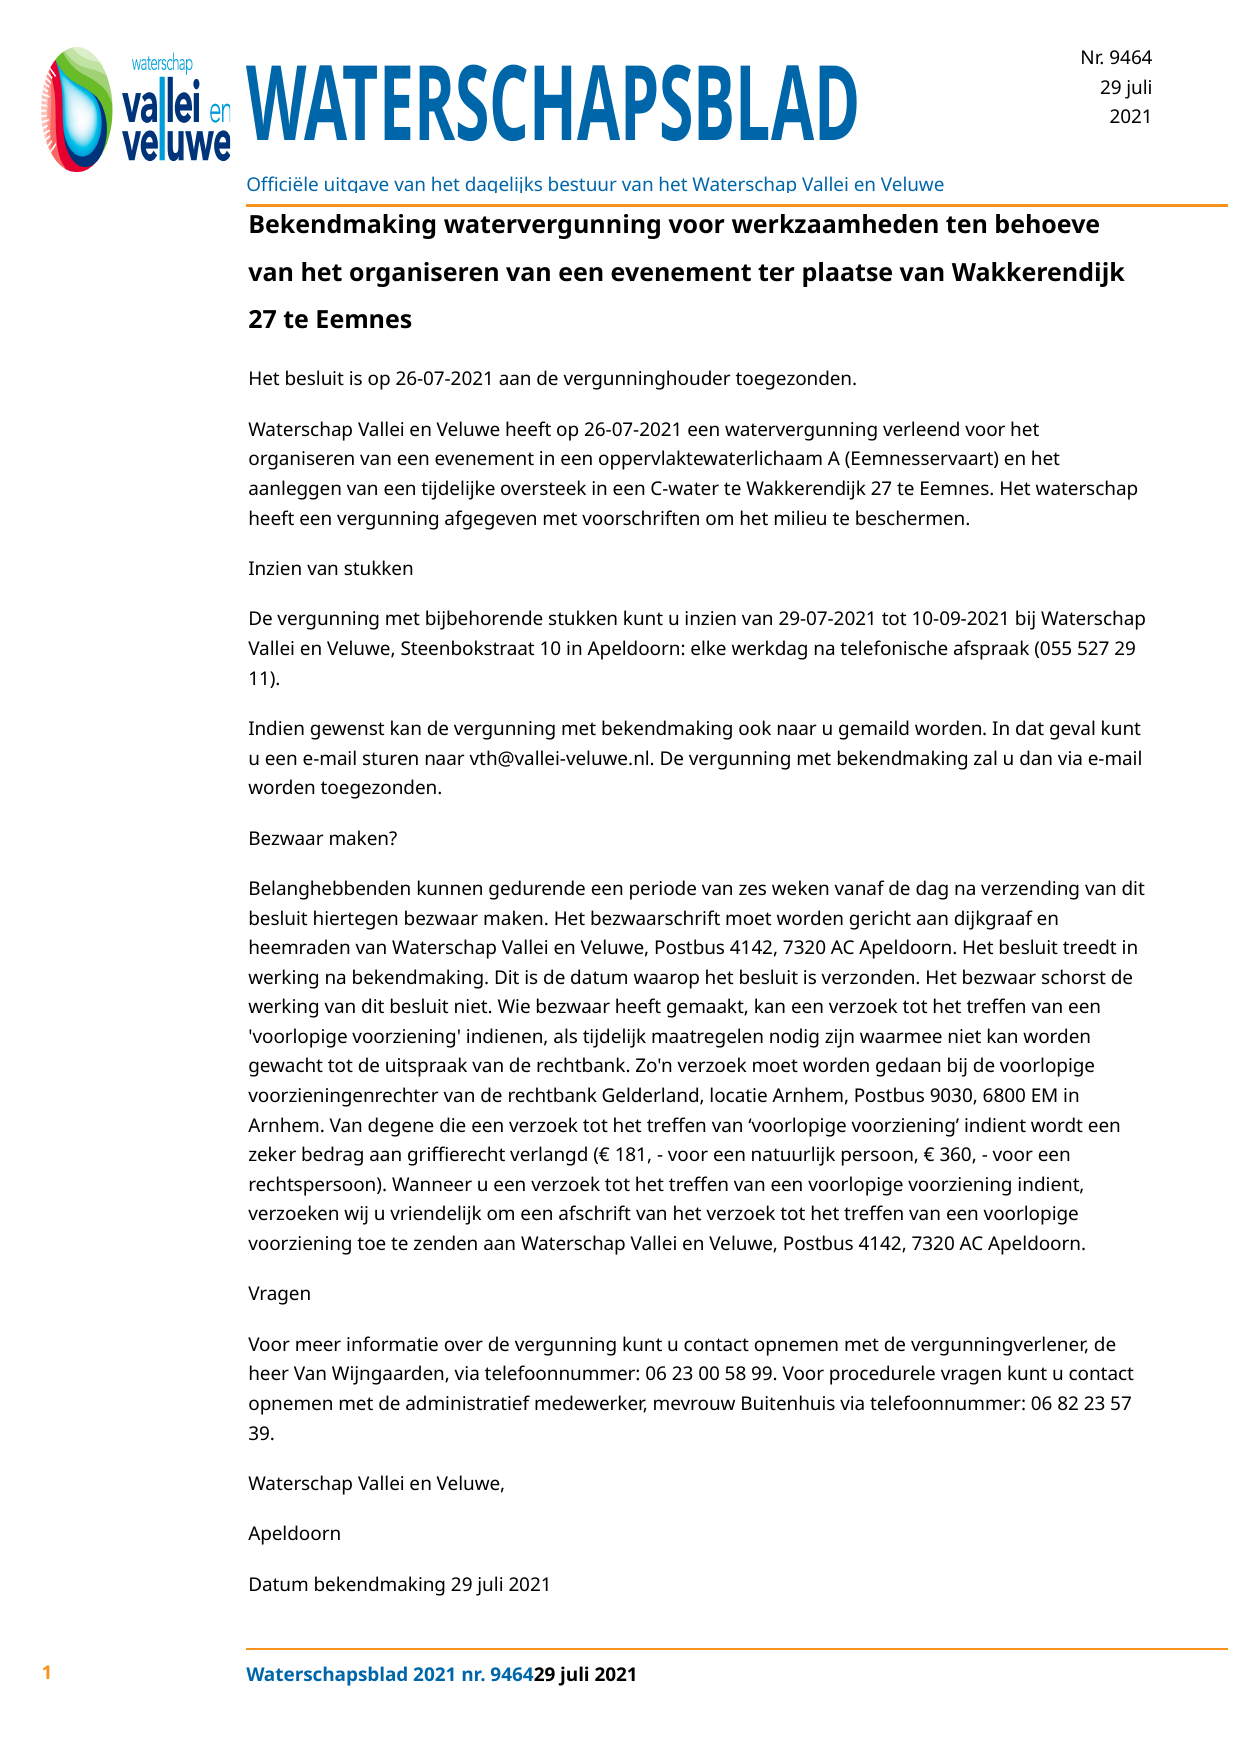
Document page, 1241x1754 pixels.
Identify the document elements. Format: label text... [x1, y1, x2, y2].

text Bekendmaking watervergunning voor werkzaamheden ten behoeve van het organiseren van een evenement ter plaatse van Wakkerendijk 27 te Eemnes [248, 207, 1152, 336]
text Vragen [248, 1281, 1152, 1306]
text Apeldoorn [248, 1521, 1152, 1546]
text Belanghebbenden kunnen gedurende een periode van zes weken vanaf de dag na verzending van dit besluit hiertegen bezwaar maken. Het bezwaarschrift moet worden gericht aan dijkgraaf en heemraden van Waterschap Vallei en Veluwe, Postbus 4142, 7320 AC Apeldoorn. Het besluit treedt in werking na bekendmaking. Dit is de datum waarop het besluit is verzonden. Het bezwaar schorst de werking van dit besluit niet. Wie bezwaar heeft gemaakt, kan een verzoek tot het treffen van een 'voorlopige voorziening' indienen, als tijdelijk maatregelen nodig zijn waarmee niet kan worden gewacht tot de uitspraak van de rechtbank. Zo'n verzoek moet worden gedaan bij de voorlopige voorzieningenrechter van de rechtbank Gelderland, locatie Arnhem, Postbus 9030, 6800 EM in Arnhem. Van degene die een verzoek tot het treffen van ‘voorlopige voorziening’ indient wordt een zeker bedrag aan griffierecht verlangd (€ 181, - voor een natuurlijk persoon, € 360, - voor een rechtspersoon). Wanneer u een verzoek tot het treffen van een voorlopige voorziening indient, verzoeken wij u vriendelijk om een afschrift van het verzoek tot het treffen van een voorlopige voorziening toe te zenden aan Waterschap Vallei en Veluwe, Postbus 4142, 7320 AC Apeldoorn. [248, 875, 1152, 1256]
text Indien gewenst kan de vergunning met bekendmaking ook naar u gemaild worden. In dat geval kunt u een e-mail sturen naar vth@vallei-veluwe.nl. De vergunning met bekendmaking zal u dan via e-mail worden toegezonden. [248, 715, 1152, 800]
picture [41, 47, 231, 172]
text Voor meer informatie over de vergunning kunt u contact opnemen met de vergunningverlener, de heer Van Wijngaarden, via telefoonnummer: 06 23 00 58 99. Voor procedurele vragen kunt u contact opnemen met de administratief medewerker, mevrouw Buitenhuis via telefoonnummer: 06 82 23 57 39. [248, 1331, 1152, 1445]
text Datum bekendmaking 29 juli 2021 [248, 1571, 1152, 1597]
text Het besluit is op 26-07-2021 aan de vergunninghouder toegezonden. [248, 366, 1152, 391]
text De vergunning met bijbehorende stukken kunt u inzien van 29-07-2021 tot 10-09-2021 bij Waterschap Vallei en Veluwe, Steenbokstraat 10 in Apeldoorn: elke werkdag na telefonische afspraak (055 527 29 11). [248, 606, 1152, 690]
text Inzien van stukken [248, 555, 1152, 581]
text Bezwaar maken? [248, 825, 1152, 850]
text Waterschap Vallei en Veluwe, [248, 1470, 1152, 1496]
text Waterschap Vallei en Veluwe heeft op 26-07-2021 een watervergunning verleend voor het organiseren van een evenement in een oppervlaktewaterlichaam A (Eemnesservaart) en het aanleggen van een tijdelijke oversteek in een C-water te Wakkerendijk 27 te Eemnes. Het waterschap heeft een vergunning afgegeven met voorschriften om het milieu te beschermen. [248, 416, 1152, 530]
